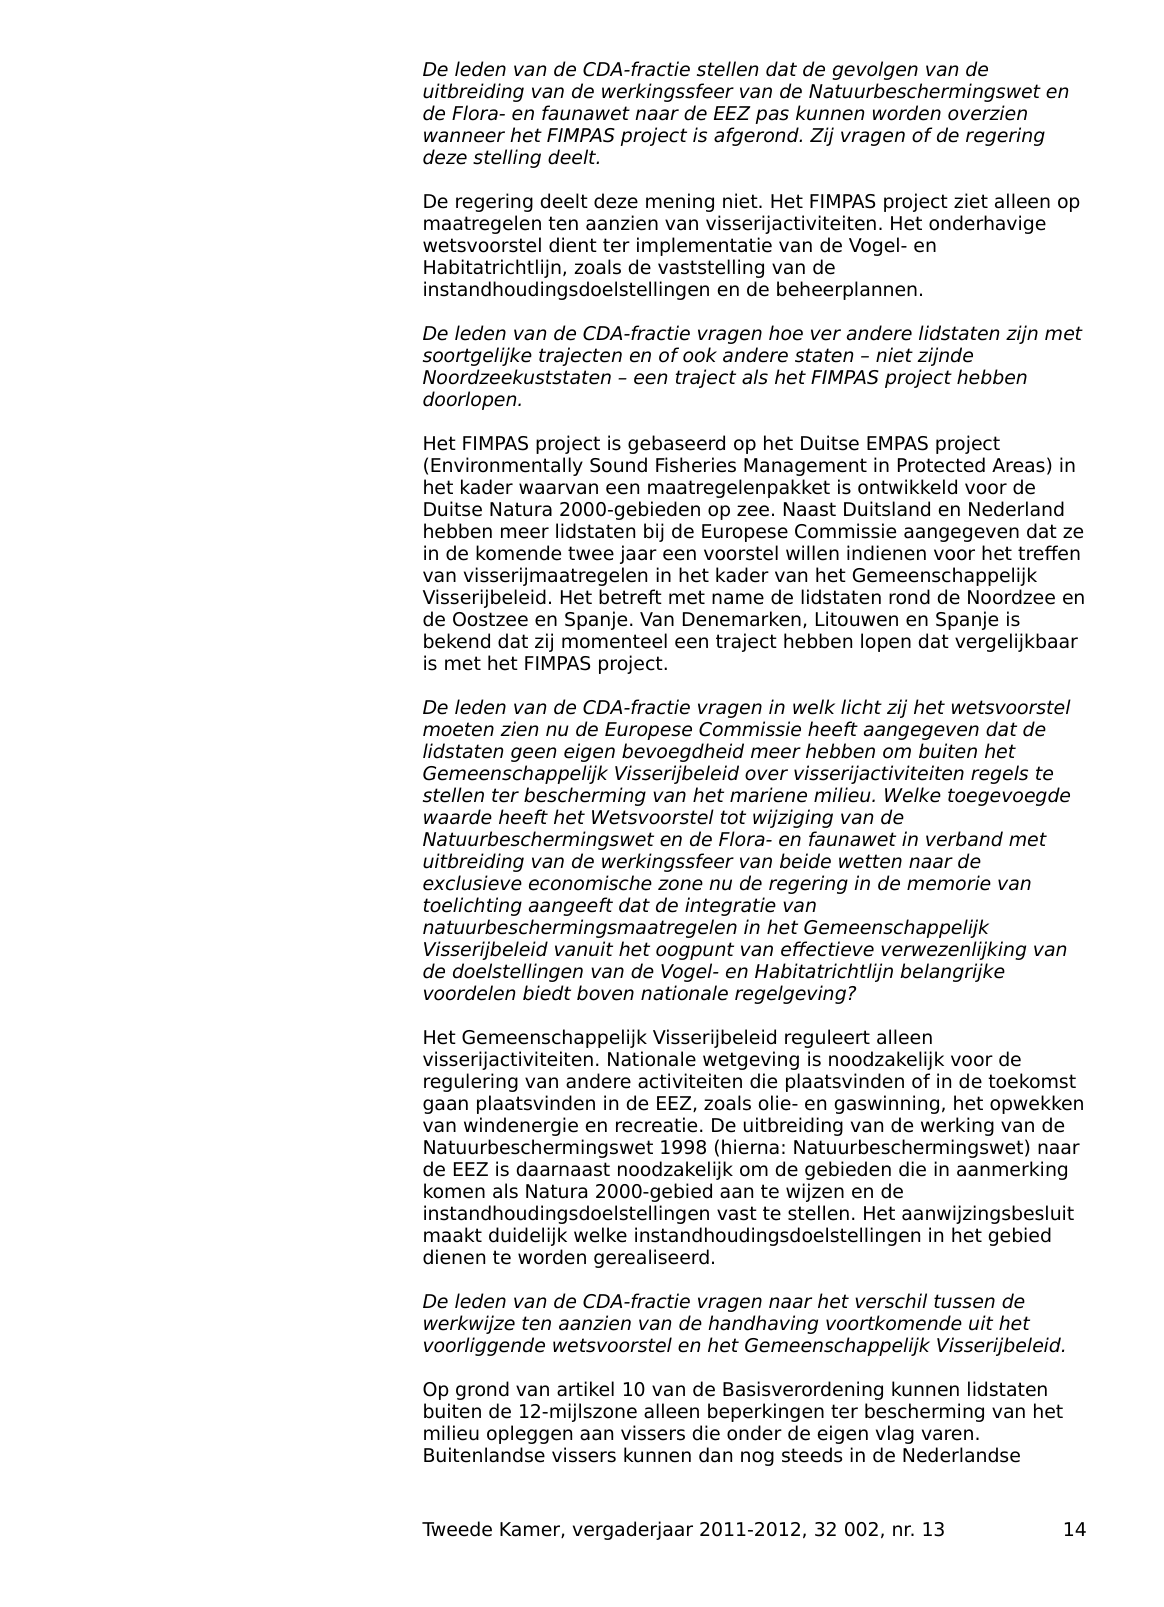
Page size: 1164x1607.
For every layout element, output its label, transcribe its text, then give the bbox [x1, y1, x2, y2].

text Op grond van artikel 10 van de Basisverordening kunnen lidstaten buiten de 12-mijlszone alleen beperkingen ter bescherming van het milieu opleggen aan vissers die onder de eigen vlag varen. Buitenlandse vissers kunnen dan nog steeds in de Nederlandse [422, 1379, 1087, 1467]
text De leden van de CDA-fractie vragen naar het verschil tussen de werkwijze ten aanzien van de handhaving voortkomende uit het voorliggende wetsvoorstel en het Gemeenschappelijk Visserijbeleid. [422, 1291, 1087, 1357]
text De regering deelt deze mening niet. Het FIMPAS project ziet alleen op maatregelen ten aanzien van visserijactiviteiten. Het onderhavige wetsvoorstel dient ter implementatie van de Vogel- en Habitatrichtlijn, zoals de vaststelling van de instandhoudingsdoelstellingen en de beheerplannen. [422, 191, 1087, 301]
text Het FIMPAS project is gebaseerd op het Duitse EMPAS project (Environmentally Sound Fisheries Management in Protected Areas) in het kader waarvan een maatregelenpakket is ontwikkeld voor de Duitse Natura 2000-gebieden op zee. Naast Duitsland en Nederland hebben meer lidstaten bij de Europese Commissie aangegeven dat ze in de komende twee jaar een voorstel willen indienen voor het treffen van visserijmaatregelen in het kader van het Gemeenschappelijk Visserijbeleid. Het betreft met name de lidstaten rond de Noordzee en de Oostzee en Spanje. Van Denemarken, Litouwen en Spanje is bekend dat zij momenteel een traject hebben lopen dat vergelijkbaar is met het FIMPAS project. [422, 433, 1087, 675]
text Het Gemeenschappelijk Visserijbeleid reguleert alleen visserijactiviteiten. Nationale wetgeving is noodzakelijk voor de regulering van andere activiteiten die plaatsvinden of in de toekomst gaan plaatsvinden in de EEZ, zoals olie- en gaswinning, het opwekken van windenergie en recreatie. De uitbreiding van de werking van de Natuurbeschermingswet 1998 (hierna: Natuurbeschermingswet) naar de EEZ is daarnaast noodzakelijk om de gebieden die in aanmerking komen als Natura 2000-gebied aan te wijzen en de instandhoudingsdoelstellingen vast te stellen. Het aanwijzingsbesluit maakt duidelijk welke instandhoudingsdoelstellingen in het gebied dienen te worden gerealiseerd. [422, 1027, 1087, 1269]
text De leden van de CDA-fractie vragen hoe ver andere lidstaten zijn met soortgelijke trajecten en of ook andere staten – niet zijnde Noordzeekuststaten – een traject als het FIMPAS project hebben doorlopen. [422, 323, 1087, 411]
text De leden van de CDA-fractie vragen in welk licht zij het wetsvoorstel moeten zien nu de Europese Commissie heeft aangegeven dat de lidstaten geen eigen bevoegdheid meer hebben om buiten het Gemeenschappelijk Visserijbeleid over visserijactiviteiten regels te stellen ter bescherming van het mariene milieu. Welke toegevoegde waarde heeft het Wetsvoorstel tot wijziging van de Natuurbeschermingswet en de Flora- en faunawet in verband met uitbreiding van de werkingssfeer van beide wetten naar de exclusieve economische zone nu de regering in de memorie van toelichting aangeeft dat de integratie van natuurbeschermingsmaatregelen in het Gemeenschappelijk Visserijbeleid vanuit het oogpunt van effectieve verwezenlijking van de doelstellingen van de Vogel- en Habitatrichtlijn belangrijke voordelen biedt boven nationale regelgeving? [422, 697, 1087, 1005]
text De leden van de CDA-fractie stellen dat de gevolgen van de uitbreiding van de werkingssfeer van de Natuurbeschermingswet en de Flora- en faunawet naar de EEZ pas kunnen worden overzien wanneer het FIMPAS project is afgerond. Zij vragen of de regering deze stelling deelt. [422, 59, 1087, 169]
